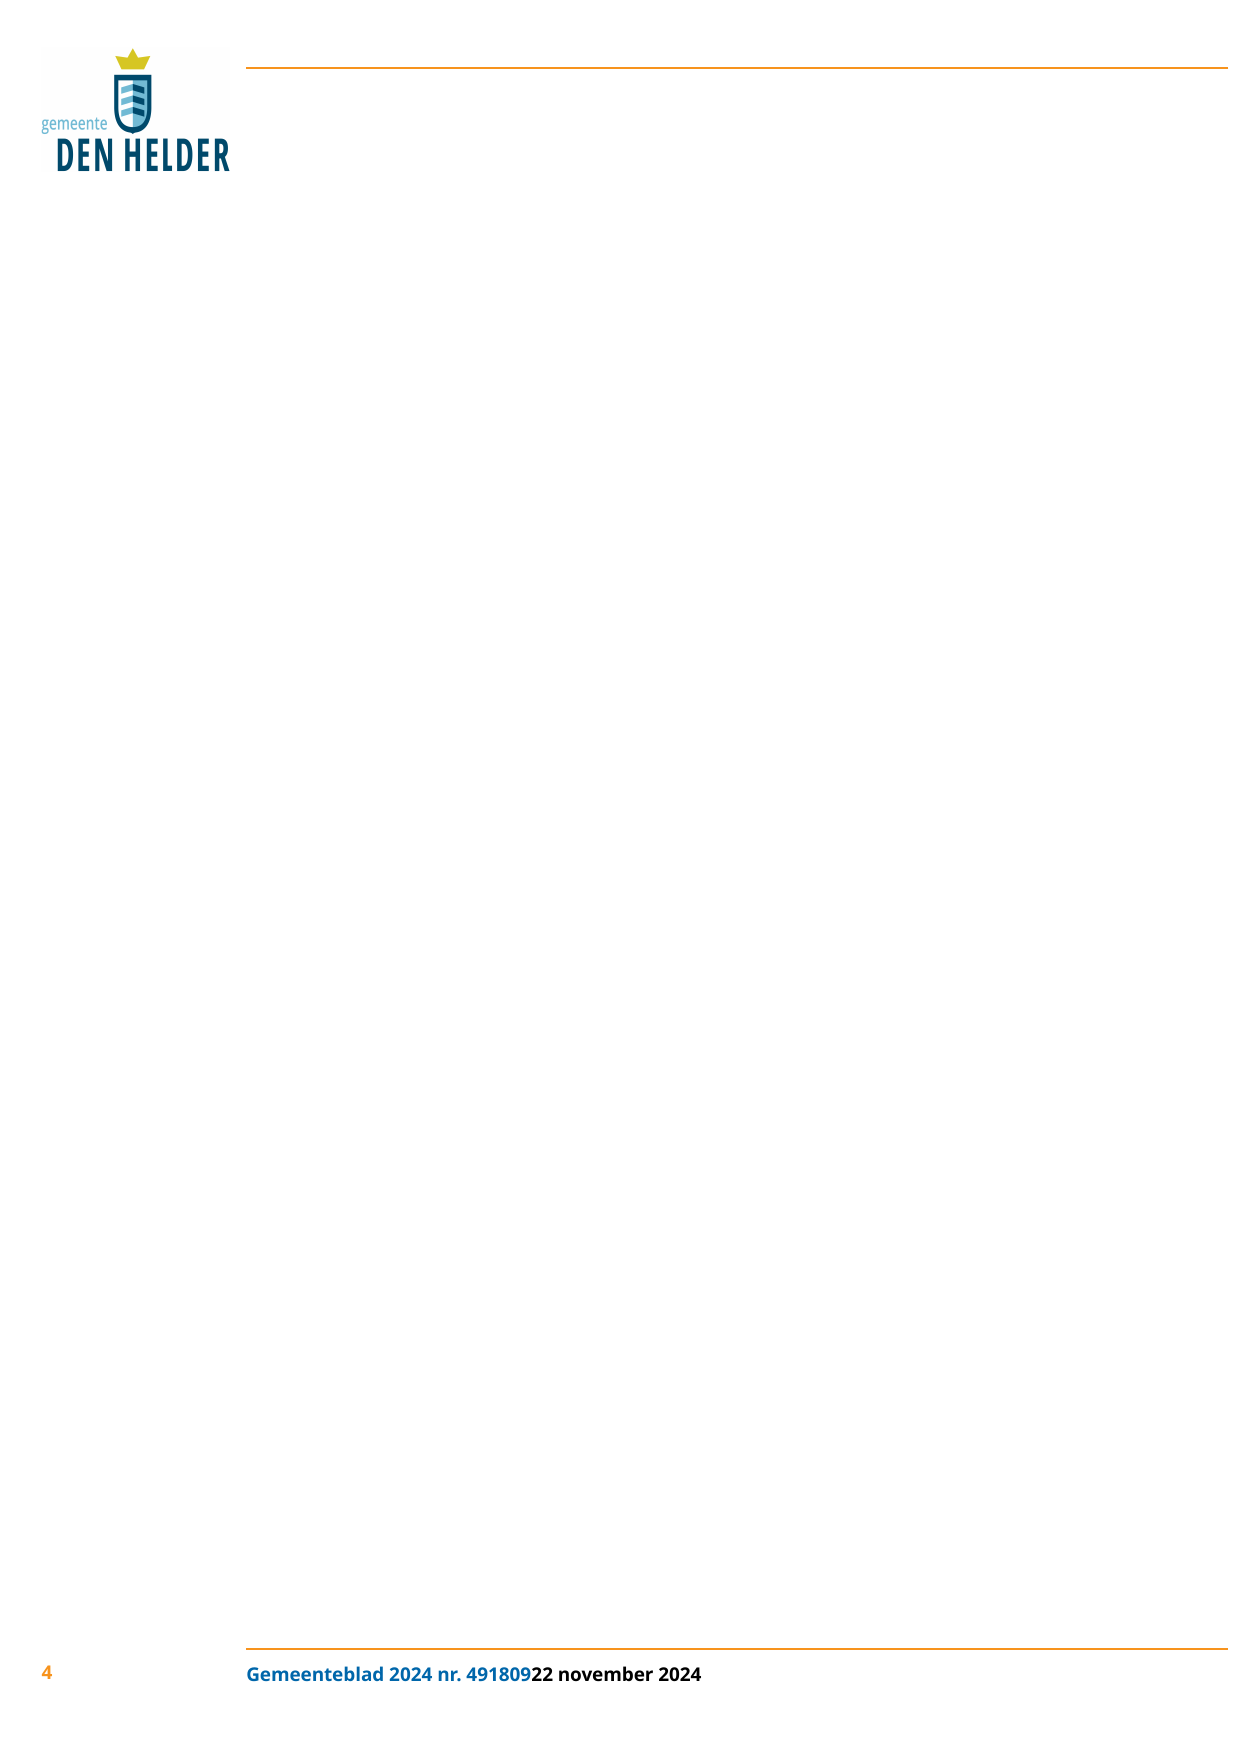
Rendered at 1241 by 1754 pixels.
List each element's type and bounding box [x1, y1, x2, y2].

picture [130, 157, 135, 172]
picture [41, 47, 231, 172]
picture [100, 154, 106, 172]
picture [63, 144, 68, 165]
picture [182, 144, 187, 165]
picture [220, 160, 224, 172]
